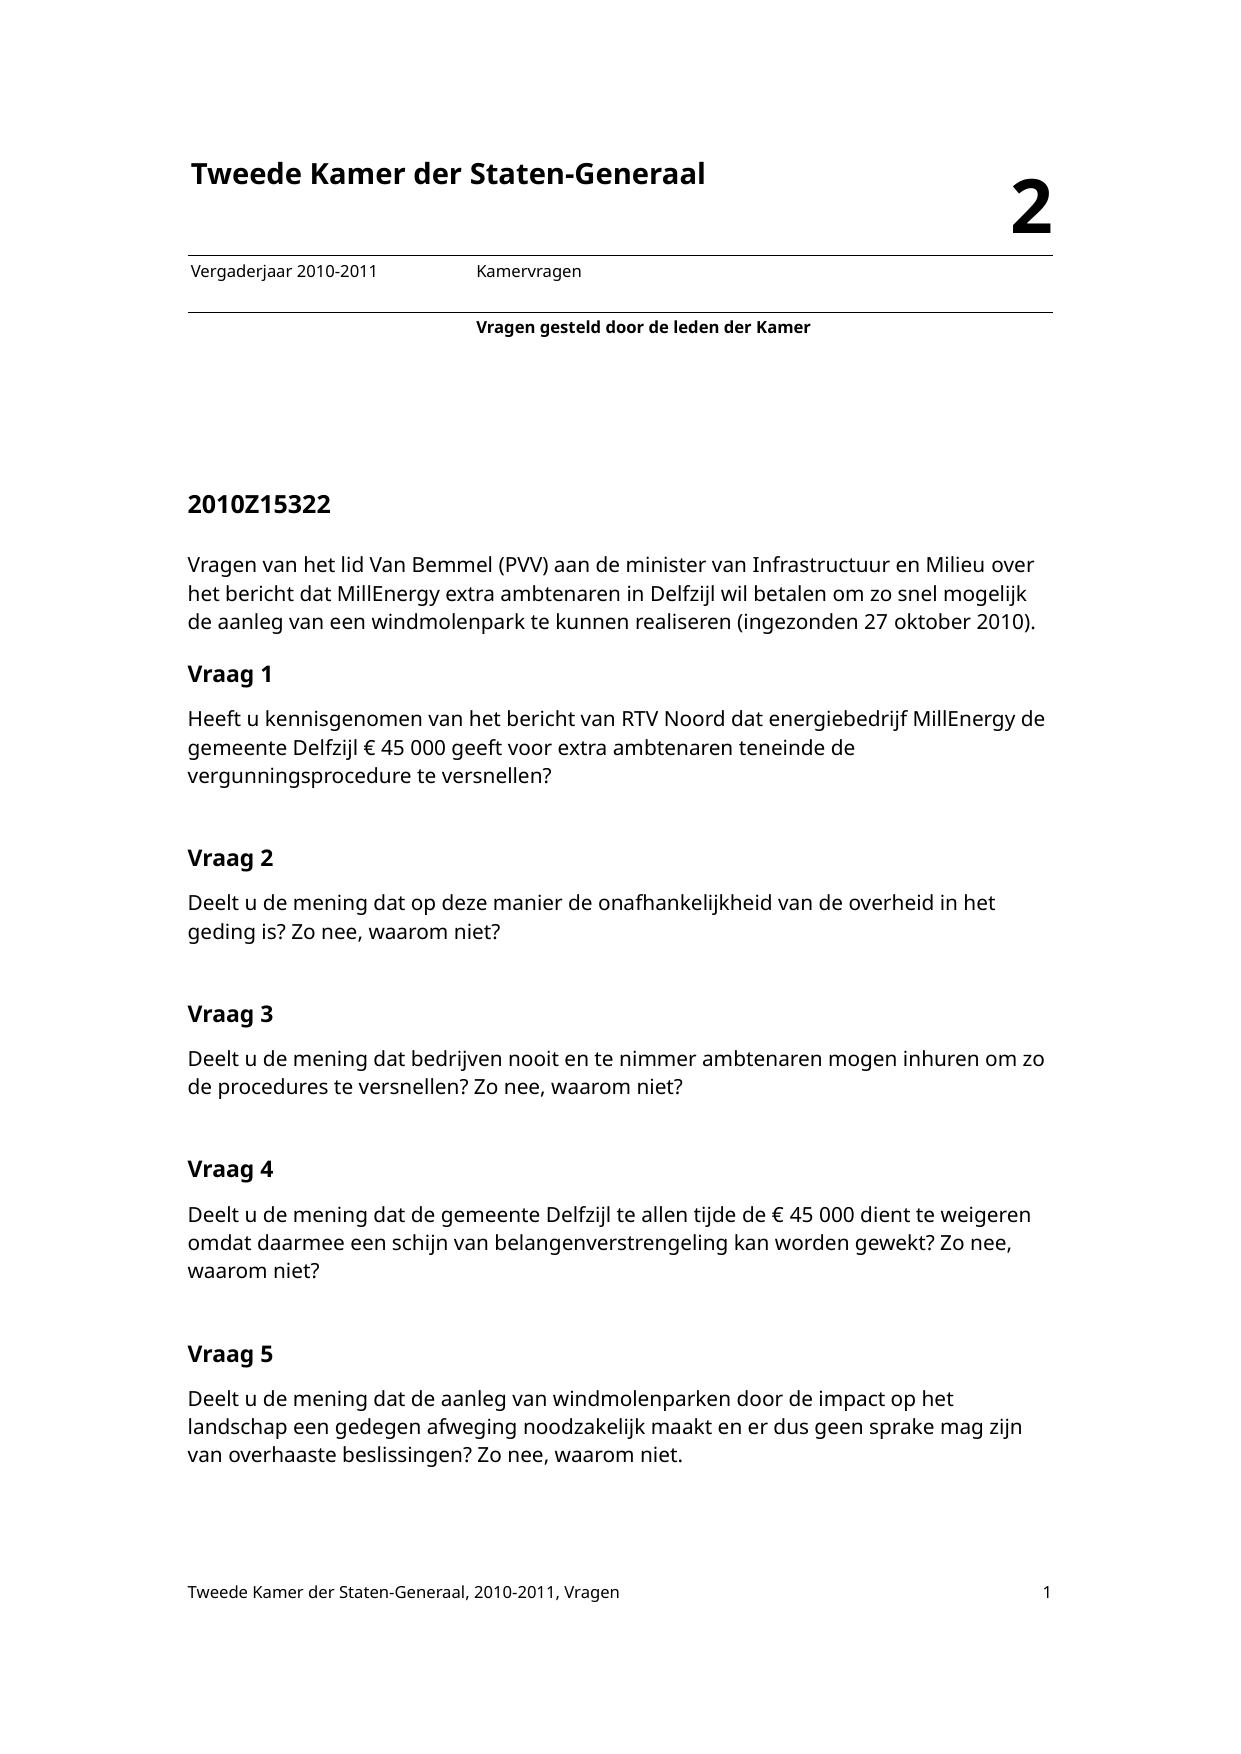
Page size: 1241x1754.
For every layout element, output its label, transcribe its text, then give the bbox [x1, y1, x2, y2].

text Vragen van het lid Van Bemmel (PVV) aan de minister van Infrastructuur en Milieu over het bericht dat MillEnergy extra ambtenaren in Delfzijl wil betalen om zo snel mogelijk de aanleg van een windmolenpark te kunnen realiseren (ingezonden 27 oktober 2010). [187, 550, 1053, 636]
text Heeft u kennisgenomen van het bericht van RTV Noord dat energiebedrijf MillEnergy de gemeente Delfzijl € 45 000 geeft voor extra ambtenaren teneinde de vergunningsprocedure te versnellen? [187, 704, 1053, 790]
text Deelt u de mening dat op deze manier de onafhankelijkheid van de overheid in het geding is? Zo nee, waarom niet? [187, 888, 1053, 945]
subtitle Vraag 3 [187, 998, 1053, 1029]
text Deelt u de mening dat de gemeente Delfzijl te allen tijde de € 45 000 dient te weigeren omdat daarmee een schijn van belangenverstrengeling kan worden gewekt? Zo nee, waarom niet? [187, 1200, 1053, 1285]
table_header 2 [880, 150, 1053, 255]
table_cell Vergaderjaar 2010-2011 [188, 256, 473, 312]
text Deelt u de mening dat bedrijven nooit en te nimmer ambtenaren mogen inhuren om zo de procedures te versnellen? Zo nee, waarom niet? [187, 1044, 1053, 1101]
subtitle Vraag 5 [187, 1337, 1053, 1369]
table_cell Kamervragen [473, 256, 1053, 312]
table_cell Vragen gesteld door de leden der Kamer [473, 313, 1053, 339]
subtitle Vraag 4 [187, 1153, 1053, 1185]
subtitle Vraag 2 [187, 842, 1053, 873]
text 2010Z15322 [187, 487, 1053, 521]
table_header Tweede Kamer der Staten-Generaal [188, 150, 879, 255]
text Deelt u de mening dat de aanleg van windmolenparken door de impact op het landschap een gedegen afweging noodzakelijk maakt en er dus geen sprake mag zijn van overhaaste beslissingen? Zo nee, waarom niet. [187, 1384, 1053, 1469]
table_cell [188, 313, 473, 339]
subtitle Vraag 1 [187, 658, 1053, 689]
